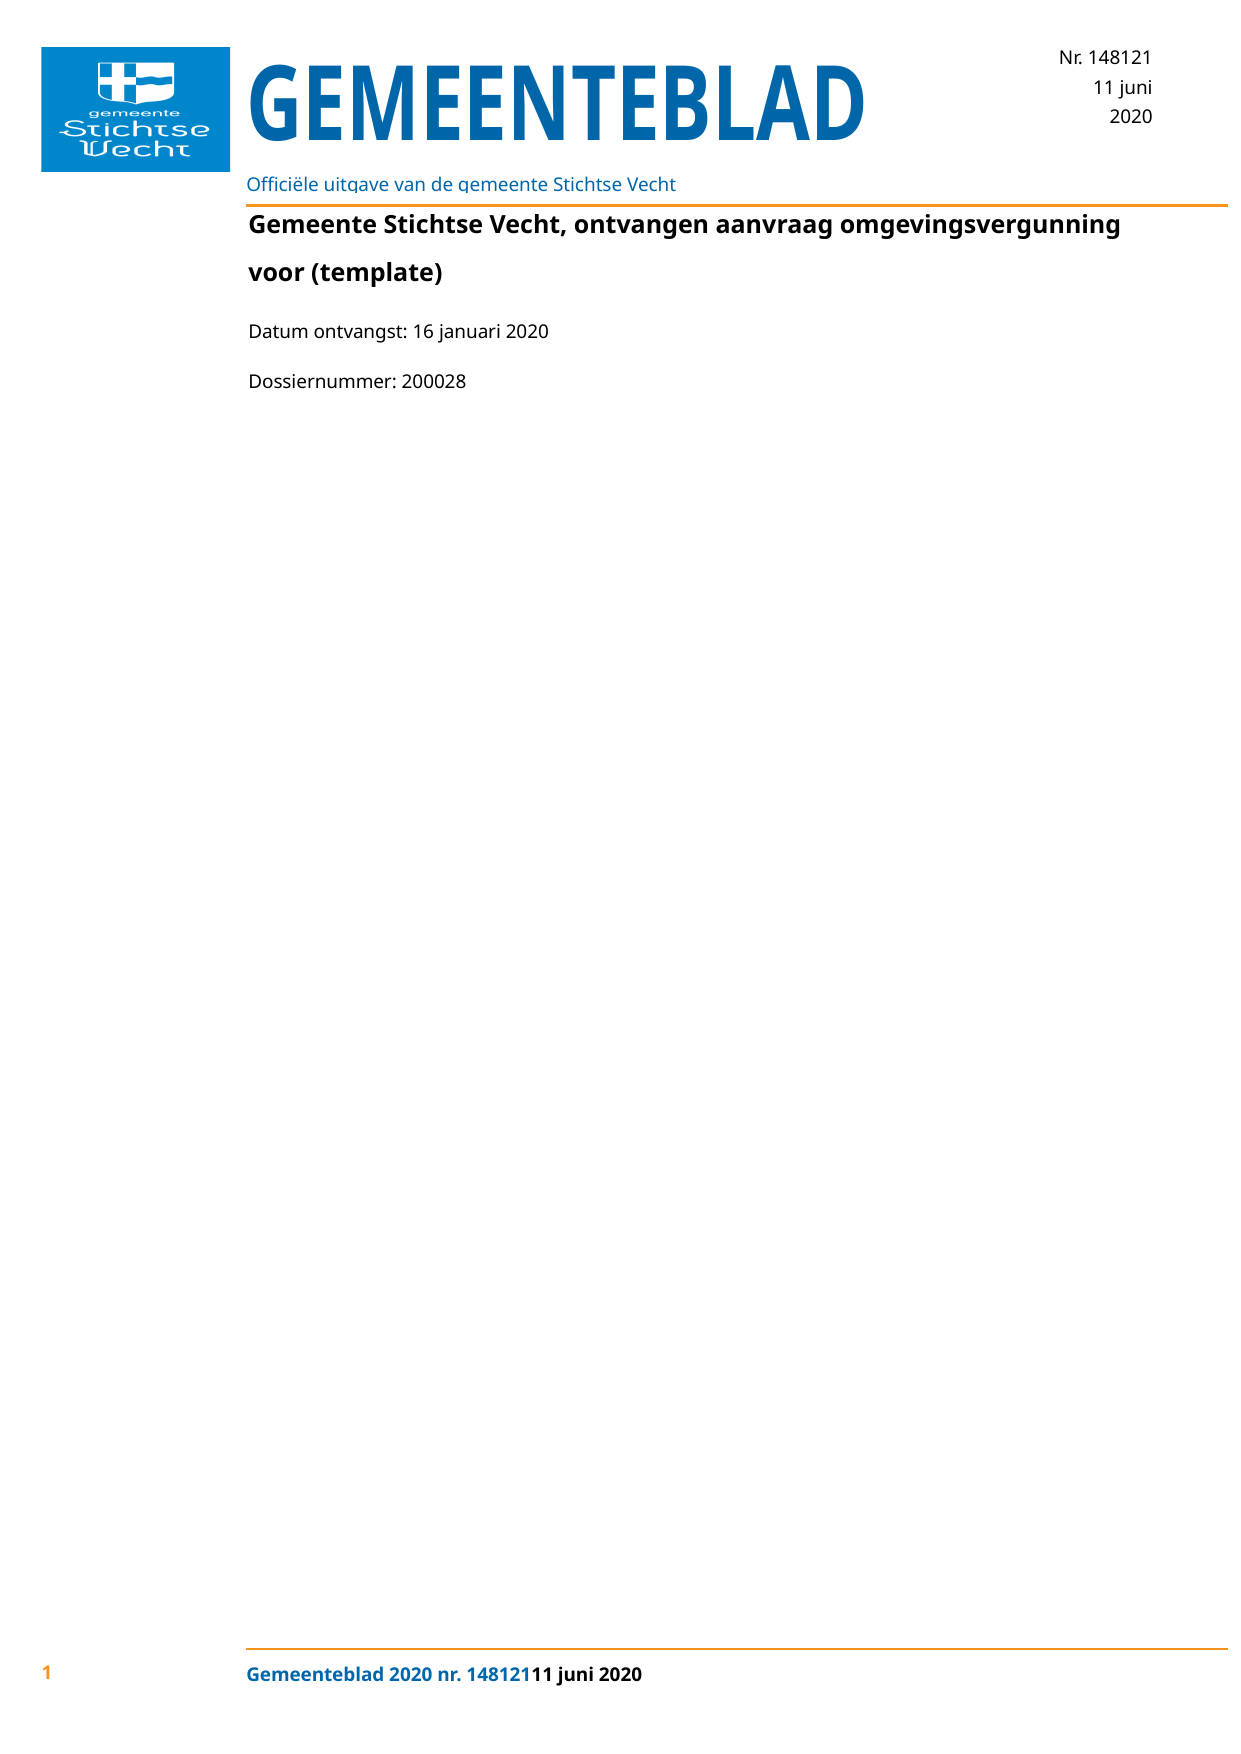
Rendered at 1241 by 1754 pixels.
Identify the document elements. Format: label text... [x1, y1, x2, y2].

text Gemeente Stichtse Vecht, ontvangen aanvraag omgevingsvergunning voor (template) [248, 207, 1152, 288]
text Dossiernummer: 200028 [248, 368, 1152, 394]
picture [99, 63, 135, 101]
text Datum ontvangst: 16 januari 2020 [248, 318, 1152, 344]
picture [137, 63, 174, 103]
